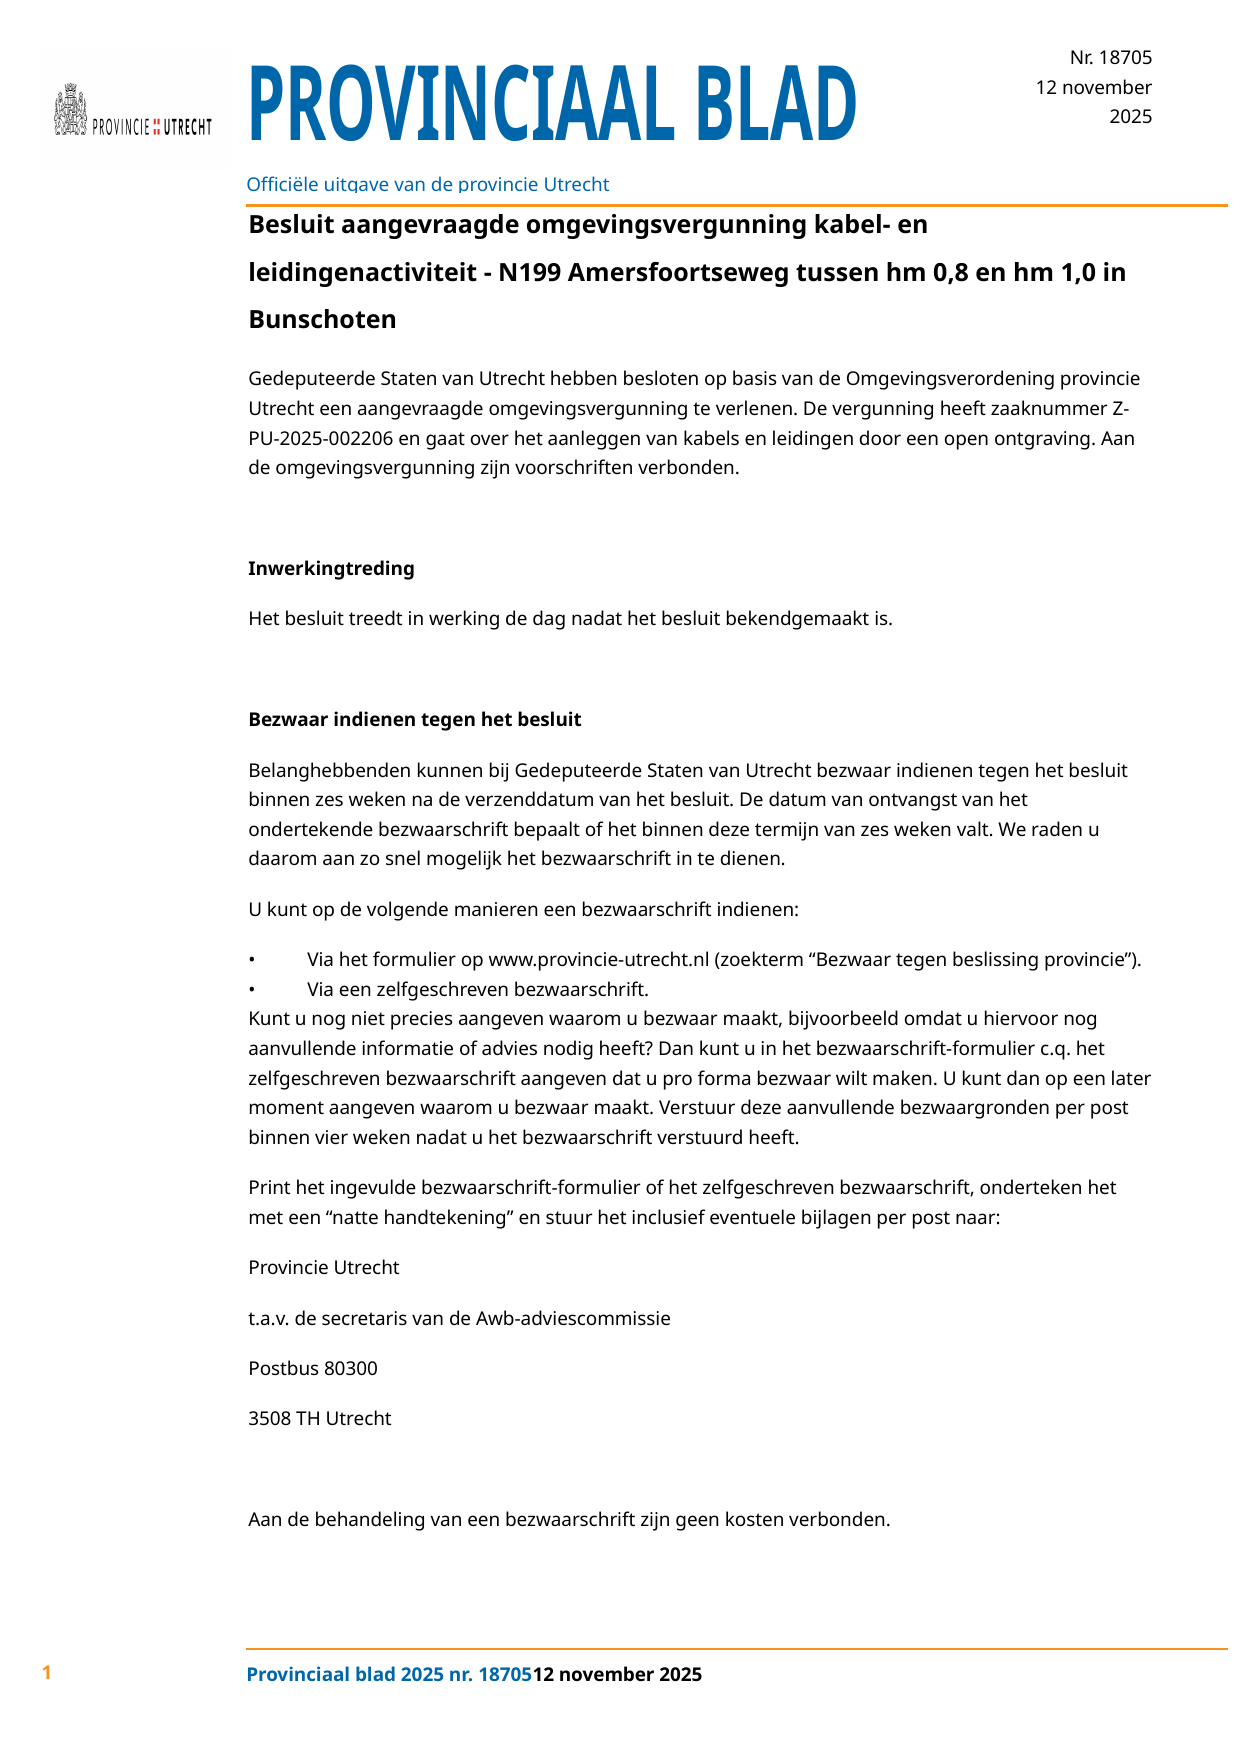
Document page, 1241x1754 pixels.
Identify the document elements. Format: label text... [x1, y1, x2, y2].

text Aan de behandeling van een bezwaarschrift zijn geen kosten verbonden. [248, 1506, 1152, 1532]
text 3508 TH Utrecht [248, 1406, 1152, 1431]
text Het besluit treedt in werking de dag nadat het besluit bekendgemaakt is. [248, 606, 1152, 631]
picture [41, 47, 231, 172]
list Via het formulier op www.provincie-utrecht.nl (zoekterm “Bezwaar tegen beslissing provincie”). [248, 946, 1152, 972]
text t.a.v. de secretaris van de Awb-adviescommissie [248, 1305, 1152, 1330]
text Kunt u nog niet precies aangeven waarom u bezwaar maakt, bijvoorbeeld omdat u hiervoor nog aanvullende informatie of advies nodig heeft? Dan kunt u in het bezwaarschrift-formulier c.q. het zelfgeschreven bezwaarschrift aangeven dat u pro forma bezwaar wilt maken. U kunt dan op een later moment aangeven waarom u bezwaar maakt. Verstuur deze aanvullende bezwaargronden per post binnen vier weken nadat u het bezwaarschrift verstuurd heeft. [248, 1006, 1152, 1149]
text Gedeputeerde Staten van Utrecht hebben besloten op basis van de Omgevingsverordening provincie Utrecht een aangevraagde omgevingsvergunning te verlenen. De vergunning heeft zaaknummer Z-PU-2025-002206 en gaat over het aanleggen van kabels en leidingen door een open ontgraving. Aan de omgevingsvergunning zijn voorschriften verbonden. [248, 366, 1152, 480]
text Provincie Utrecht [248, 1254, 1152, 1280]
text Postbus 80300 [248, 1355, 1152, 1381]
text Inwerkingtreding [248, 555, 1152, 581]
text U kunt op de volgende manieren een bezwaarschrift indienen: [248, 896, 1152, 922]
text Besluit aangevraagde omgevingsvergunning kabel- en leidingenactiviteit - N199 Amersfoortseweg tussen hm 0,8 en hm 1,0 in Bunschoten [248, 207, 1152, 336]
text Print het ingevulde bezwaarschrift-formulier of het zelfgeschreven bezwaarschrift, onderteken het met een “natte handtekening” en stuur het inclusief eventuele bijlagen per post naar: [248, 1174, 1152, 1229]
list Via een zelfgeschreven bezwaarschrift. [248, 976, 1152, 1002]
text Bezwaar indienen tegen het besluit [248, 706, 1152, 732]
text Belanghebbenden kunnen bij Gedeputeerde Staten van Utrecht bezwaar indienen tegen het besluit binnen zes weken na de verzenddatum van het besluit. De datum van ontvangst van het ondertekende bezwaarschrift bepaalt of het binnen deze termijn van zes weken valt. We raden u daarom aan zo snel mogelijk het bezwaarschrift in te dienen. [248, 757, 1152, 871]
